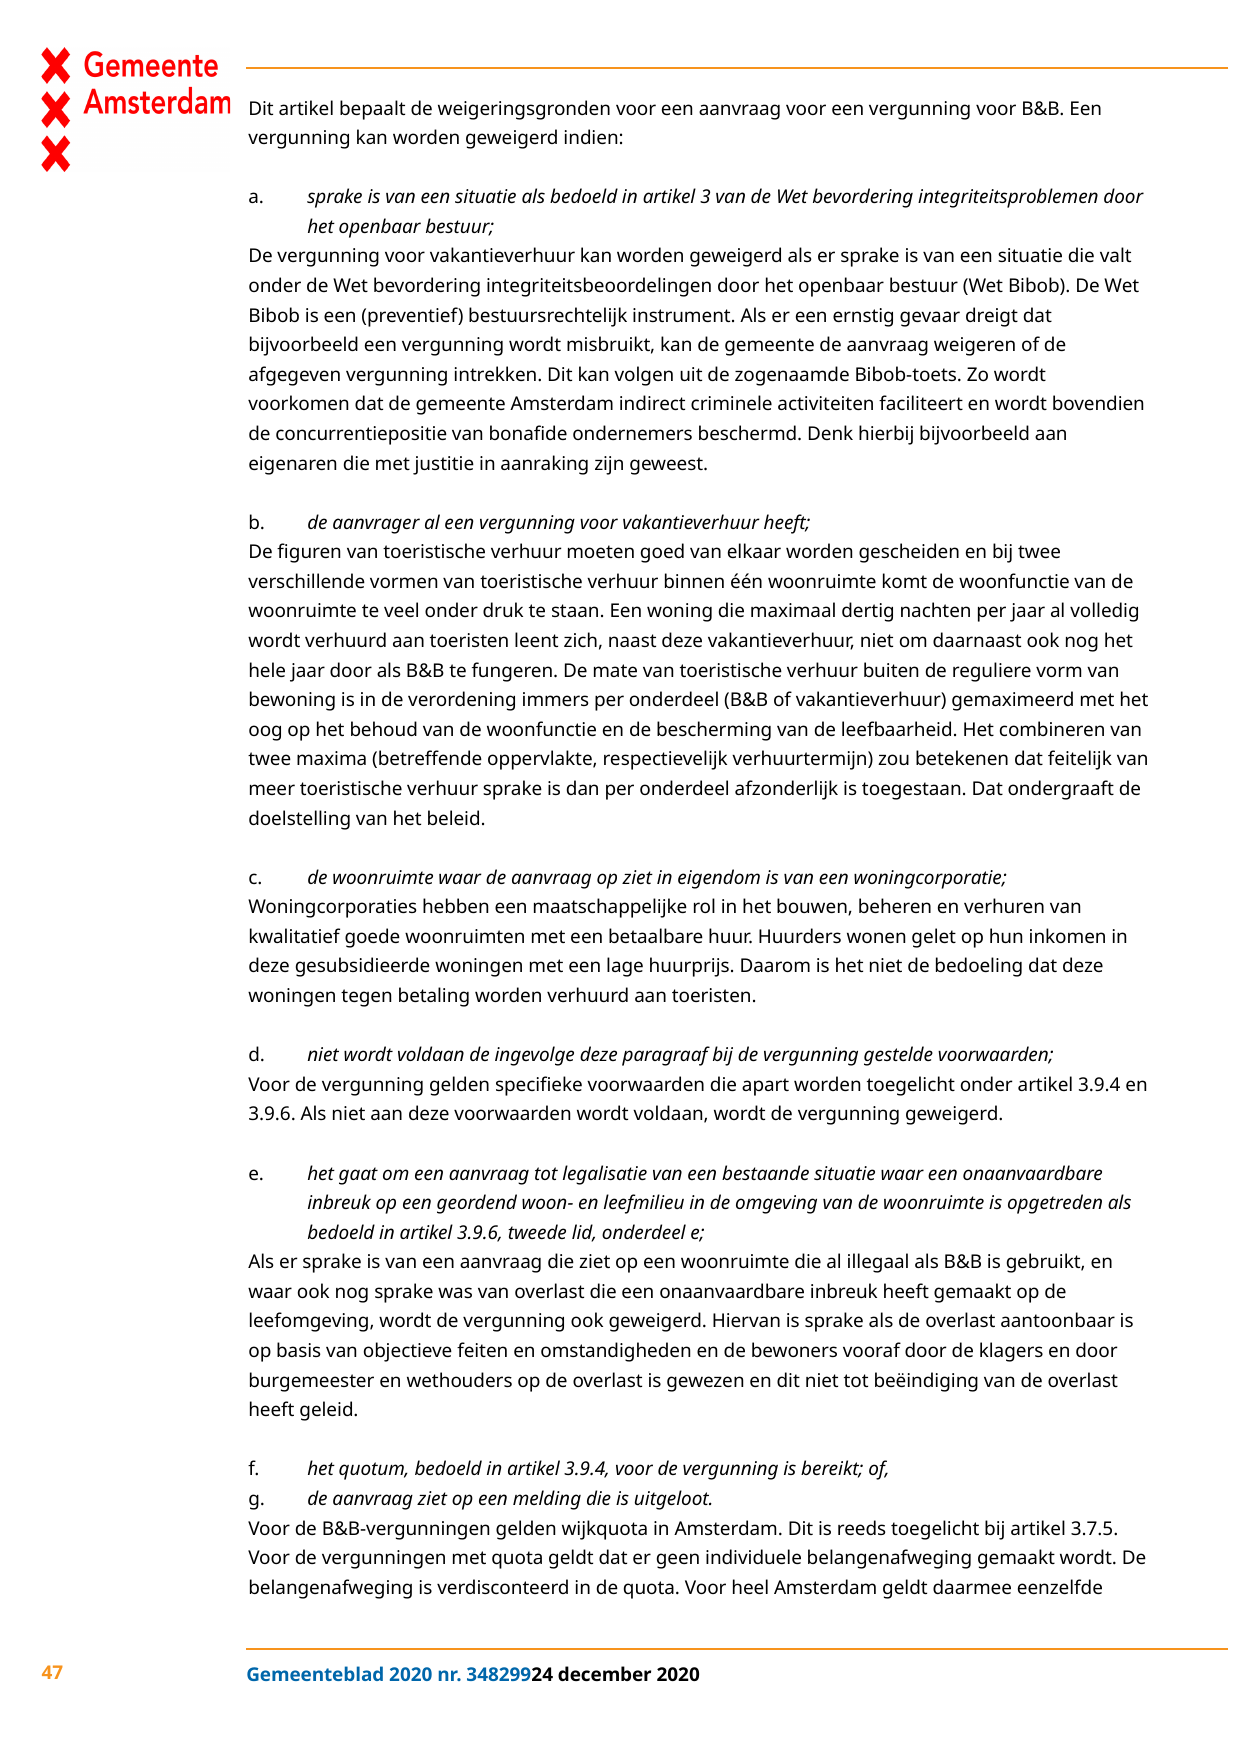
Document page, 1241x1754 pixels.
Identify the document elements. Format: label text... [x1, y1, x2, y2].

text De vergunning voor vakantieverhuur kan worden geweigerd als er sprake is van een situatie die valt onder de Wet bevordering integriteitsbeoordelingen door het openbaar bestuur (Wet Bibob). De Wet Bibob is een (preventief) bestuursrechtelijk instrument. Als er een ernstig gevaar dreigt dat bijvoorbeeld een vergunning wordt misbruikt, kan de gemeente de aanvraag weigeren of de afgegeven vergunning intrekken. Dit kan volgen uit de zogenaamde Bibob-toets. Zo wordt voorkomen dat de gemeente Amsterdam indirect criminele activiteiten faciliteert en wordt bovendien de concurrentiepositie van bonafide ondernemers beschermd. Denk hierbij bijvoorbeeld aan eigenaren die met justitie in aanraking zijn geweest. [248, 243, 1152, 476]
list de aanvrager al een vergunning voor vakantieverhuur heeft; [248, 509, 1152, 535]
list niet wordt voldaan de ingevolge deze paragraaf bij de vergunning gestelde voorwaarden; [248, 1041, 1152, 1067]
list het gaat om een aanvraag tot legalisatie van een bestaande situatie waar een onaanvaardbare inbreuk op een geordend woon- en leefmilieu in de omgeving van de woonruimte is opgetreden als bedoeld in artikel 3.9.6, tweede lid, onderdeel e; [248, 1160, 1152, 1245]
list de aanvraag ziet op een melding die is uitgeloot. [248, 1485, 1152, 1511]
picture [41, 47, 231, 172]
text Voor de B&B-vergunningen gelden wijkquota in Amsterdam. Dit is reeds toegelicht bij artikel 3.7.5. Voor de vergunningen met quota geldt dat er geen individuele belangenafweging gemaakt wordt. De belangenafweging is verdisconteerd in de quota. Voor heel Amsterdam geldt daarmee eenzelfde [248, 1515, 1152, 1600]
text Als er sprake is van een aanvraag die ziet op een woonruimte die al illegaal als B&B is gebruikt, en waar ook nog sprake was van overlast die een onaanvaardbare inbreuk heeft gemaakt op de leefomgeving, wordt de vergunning ook geweigerd. Hiervan is sprake als de overlast aantoonbaar is op basis van objectieve feiten en omstandigheden en de bewoners vooraf door de klagers en door burgemeester en wethouders op de overlast is gewezen en dit niet tot beëindiging van de overlast heeft geleid. [248, 1248, 1152, 1422]
list het quotum, bedoeld in artikel 3.9.4, voor de vergunning is bereikt; of, [248, 1456, 1152, 1481]
text Voor de vergunning gelden specifieke voorwaarden die apart worden toegelicht onder artikel 3.9.4 en 3.9.6. Als niet aan deze voorwaarden wordt voldaan, wordt de vergunning geweigerd. [248, 1071, 1152, 1126]
text Woningcorporaties hebben een maatschappelijke rol in het bouwen, beheren en verhuren van kwalitatief goede woonruimten met een betaalbare huur. Huurders wonen gelet op hun inkomen in deze gesubsidieerde woningen met een lage huurprijs. Daarom is het niet de bedoeling dat deze woningen tegen betaling worden verhuurd aan toeristen. [248, 893, 1152, 1008]
list de woonruimte waar de aanvraag op ziet in eigendom is van een woningcorporatie; [248, 864, 1152, 890]
text De figuren van toeristische verhuur moeten goed van elkaar worden gescheiden en bij twee verschillende vormen van toeristische verhuur binnen één woonruimte komt de woonfunctie van de woonruimte te veel onder druk te staan. Een woning die maximaal dertig nachten per jaar al volledig wordt verhuurd aan toeristen leent zich, naast deze vakantieverhuur, niet om daarnaast ook nog het hele jaar door als B&B te fungeren. De mate van toeristische verhuur buiten de reguliere vorm van bewoning is in de verordening immers per onderdeel (B&B of vakantieverhuur) gemaximeerd met het oog op het behoud van de woonfunctie en de bescherming van de leefbaarheid. Het combineren van twee maxima (betreffende oppervlakte, respectievelijk verhuurtermijn) zou betekenen dat feitelijk van meer toeristische verhuur sprake is dan per onderdeel afzonderlijk is toegestaan. Dat ondergraaft de doelstelling van het beleid. [248, 538, 1152, 831]
list sprake is van een situatie als bedoeld in artikel 3 van de Wet bevordering integriteitsproblemen door het openbaar bestuur; [248, 183, 1152, 239]
text Dit artikel bepaalt de weigeringsgronden voor een aanvraag voor een vergunning voor B&B. Een vergunning kan worden geweigerd indien: [248, 95, 1152, 150]
